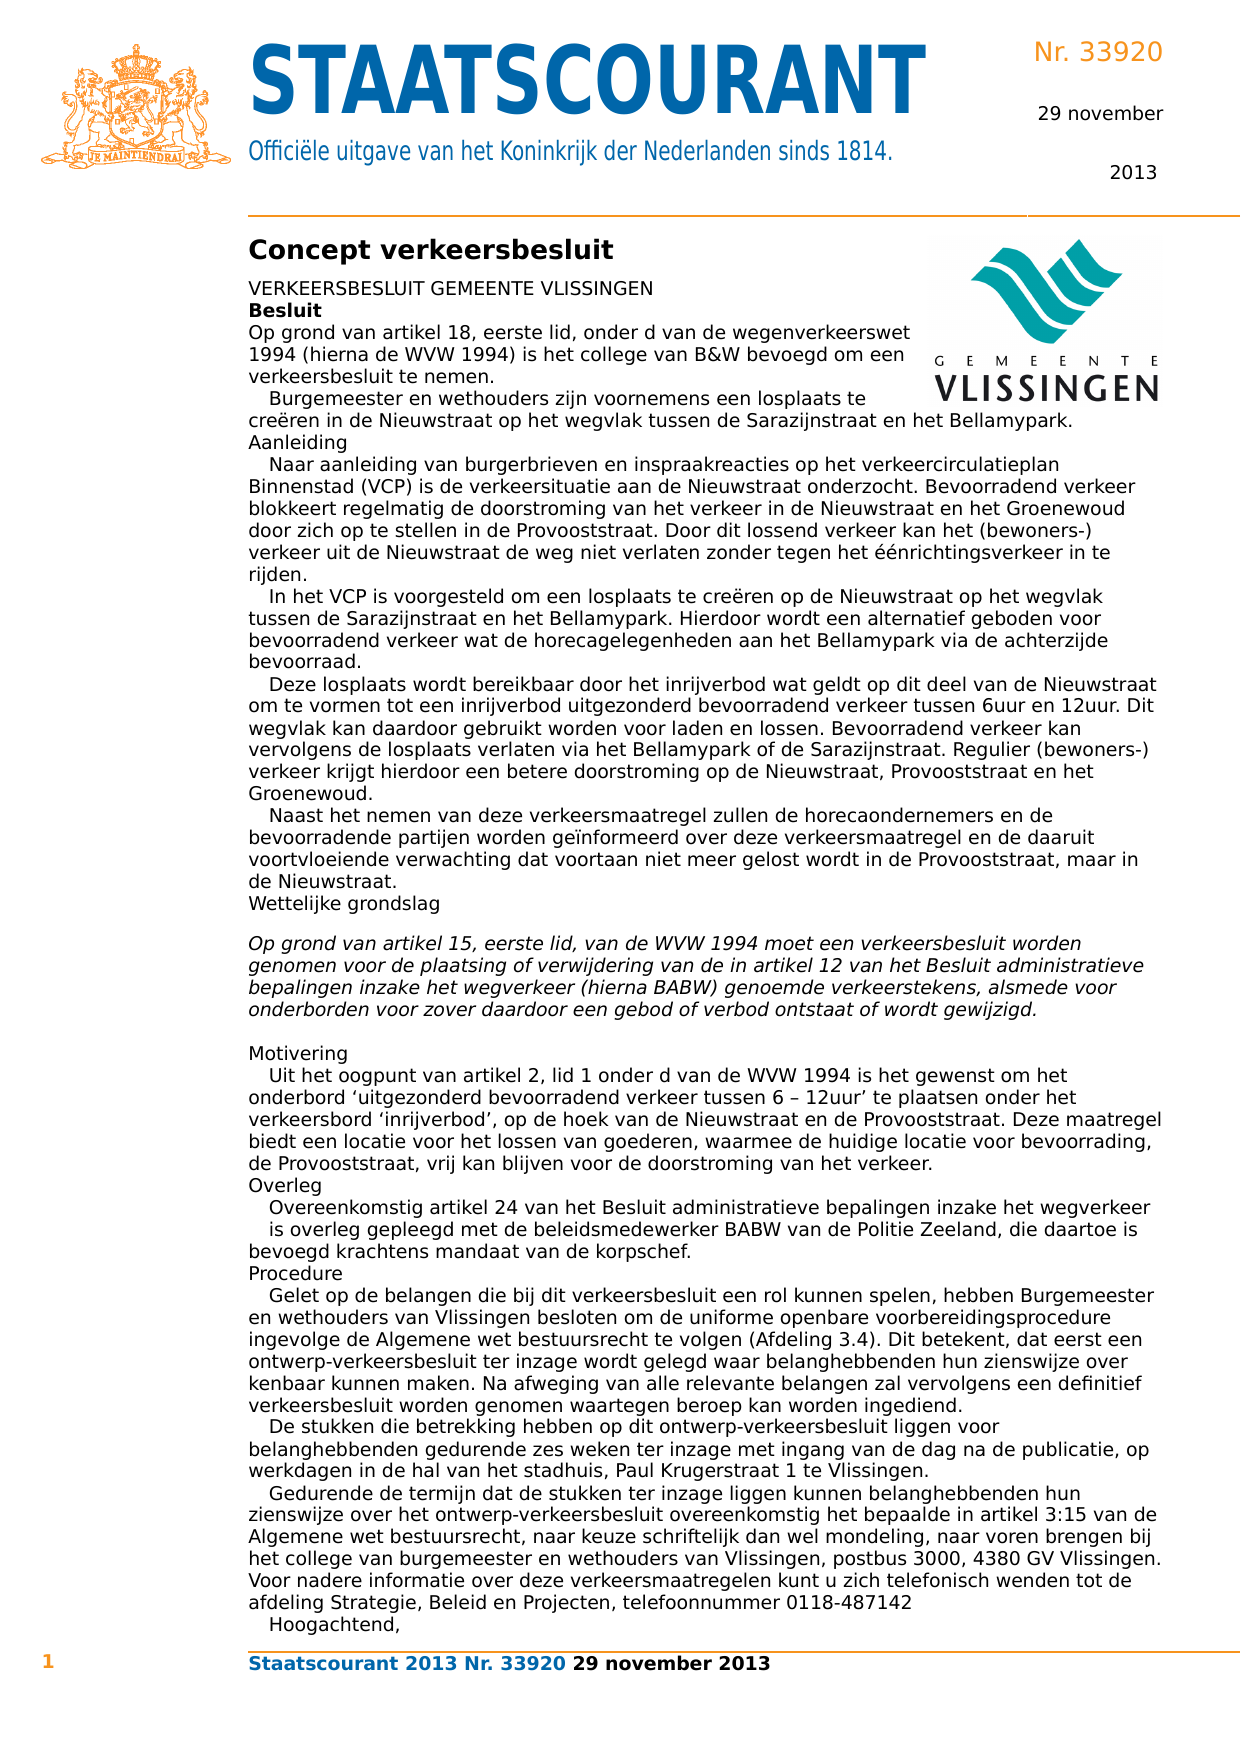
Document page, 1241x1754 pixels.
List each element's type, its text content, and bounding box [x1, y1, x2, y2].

text In het VCP is voorgesteld om een losplaats te creëren op de Nieuwstraat op het wegvlak tussen de Sarazijnstraat en het Bellamypark. Hierdoor wordt een alternatief geboden voor bevoorradend verkeer wat de horecagelegenheden aan het Bellamypark via de achterzijde bevoorraad. [248, 586, 1163, 673]
subtitle Wettelijke grondslag [248, 893, 1163, 915]
picture [41, 44, 231, 169]
subtitle Overleg [248, 1175, 1163, 1197]
text Gelet op de belangen die bij dit verkeersbesluit een rol kunnen spelen, hebben Burgemeester en wethouders van Vlissingen besloten om de uniforme openbare voorbereidingsprocedure ingevolge de Algemene wet bestuursrecht te volgen (Afdeling 3.4). Dit betekent, dat eerst een ontwerp-verkeersbesluit ter inzage wordt gelegd waar belanghebbenden hun zienswijze over kenbaar kunnen maken. Na afweging van alle relevante belangen zal vervolgens een definitief verkeersbesluit worden genomen waartegen beroep kan worden ingediend. [248, 1284, 1163, 1416]
text Besluit [248, 300, 927, 322]
text Burgemeester en wethouders zijn voornemens een losplaats te creëren in de Nieuwstraat op het wegvlak tussen de Sarazijnstraat en het Bellamypark. [248, 388, 1163, 432]
subtitle Concept verkeersbesluit [248, 235, 927, 266]
subtitle Motivering [248, 1043, 1163, 1065]
subtitle Op grond van artikel 15, eerste lid, van de WVW 1994 moet een verkeersbesluit worden genomen voor de plaatsing of verwijdering van de in artikel 12 van het Besluit administratieve bepalingen inzake het wegverkeer (hierna BABW) genoemde verkeerstekens, alsmede voor onderborden voor zover daardoor een gebod of verbod ontstaat of wordt gewijzigd. [248, 933, 1163, 1021]
text Op grond van artikel 18, eerste lid, onder d van de wegenverkeerswet 1994 (hierna de WVW 1994) is het college van B&W bevoegd om een verkeersbesluit te nemen. [248, 322, 927, 388]
text De stukken die betrekking hebben op dit ontwerp-verkeersbesluit liggen voor belanghebbenden gedurende zes weken ter inzage met ingang van de dag na de publicatie, op werkdagen in de hal van het stadhuis, Paul Krugerstraat 1 te Vlissingen. [248, 1416, 1163, 1482]
text is overleg gepleegd met de beleidsmedewerker BABW van de Politie Zeeland, die daartoe is bevoegd krachtens mandaat van de korpschef. [248, 1219, 1163, 1263]
text Gedurende de termijn dat de stukken ter inzage liggen kunnen belanghebbenden hun zienswijze over het ontwerp-verkeersbesluit overeenkomstig het bepaalde in artikel 3:15 van de Algemene wet bestuursrecht, naar keuze schriftelijk dan wel mondeling, naar voren brengen bij het college van burgemeester en wethouders van Vlissingen, postbus 3000, 4380 GV Vlissingen. Voor nadere informatie over deze verkeersmaatregelen kunt u zich telefonisch wenden tot de afdeling Strategie, Beleid en Projecten, telefoonnummer 0118-487142 [248, 1482, 1163, 1614]
text Naast het nemen van deze verkeersmaatregel zullen de horecaondernemers en de bevoorradende partijen worden geïnformeerd over deze verkeersmaatregel en de daaruit voortvloeiende verwachting dat voortaan niet meer gelost wordt in de Provooststraat, maar in de Nieuwstraat. [248, 805, 1163, 893]
subtitle Aanleiding [248, 432, 1163, 454]
text Uit het oogpunt van artikel 2, lid 1 onder d van de WVW 1994 is het gewenst om het onderbord ‘uitgezonderd bevoorradend verkeer tussen 6 – 12uur’ te plaatsen onder het verkeersbord ‘inrijverbod’, op de hoek van de Nieuwstraat en de Provooststraat. Deze maatregel biedt een locatie voor het lossen van goederen, waarmee de huidige locatie voor bevoorrading, de Provooststraat, vrij kan blijven voor de doorstroming van het verkeer. [248, 1065, 1163, 1175]
text Naar aanleiding van burgerbrieven en inspraakreacties op het verkeercirculatieplan Binnenstad (VCP) is de verkeersituatie aan de Nieuwstraat onderzocht. Bevoorradend verkeer blokkeert regelmatig de doorstroming van het verkeer in de Nieuwstraat en het Groenewoud door zich op te stellen in de Provooststraat. Door dit lossend verkeer kan het (bewoners-) verkeer uit de Nieuwstraat de weg niet verlaten zonder tegen het éénrichtingsverkeer in te rijden. [248, 454, 1163, 586]
text VERKEERSBESLUIT GEMEENTE VLISSINGEN [248, 278, 927, 300]
text Deze losplaats wordt bereikbaar door het inrijverbod wat geldt op dit deel van de Nieuwstraat om te vormen tot een inrijverbod uitgezonderd bevoorradend verkeer tussen 6uur en 12uur. Dit wegvlak kan daardoor gebruikt worden voor laden en lossen. Bevoorradend verkeer kan vervolgens de losplaats verlaten via het Bellamypark of de Sarazijnstraat. Regulier (bewoners-) verkeer krijgt hierdoor een betere doorstroming op de Nieuwstraat, Provooststraat en het Groenewoud. [248, 673, 1163, 805]
picture [927, 235, 1164, 407]
text Overeenkomstig artikel 24 van het Besluit administratieve bepalingen inzake het wegverkeer [248, 1197, 1163, 1219]
subtitle Procedure [248, 1263, 1163, 1284]
text Hoogachtend, [248, 1614, 1163, 1636]
